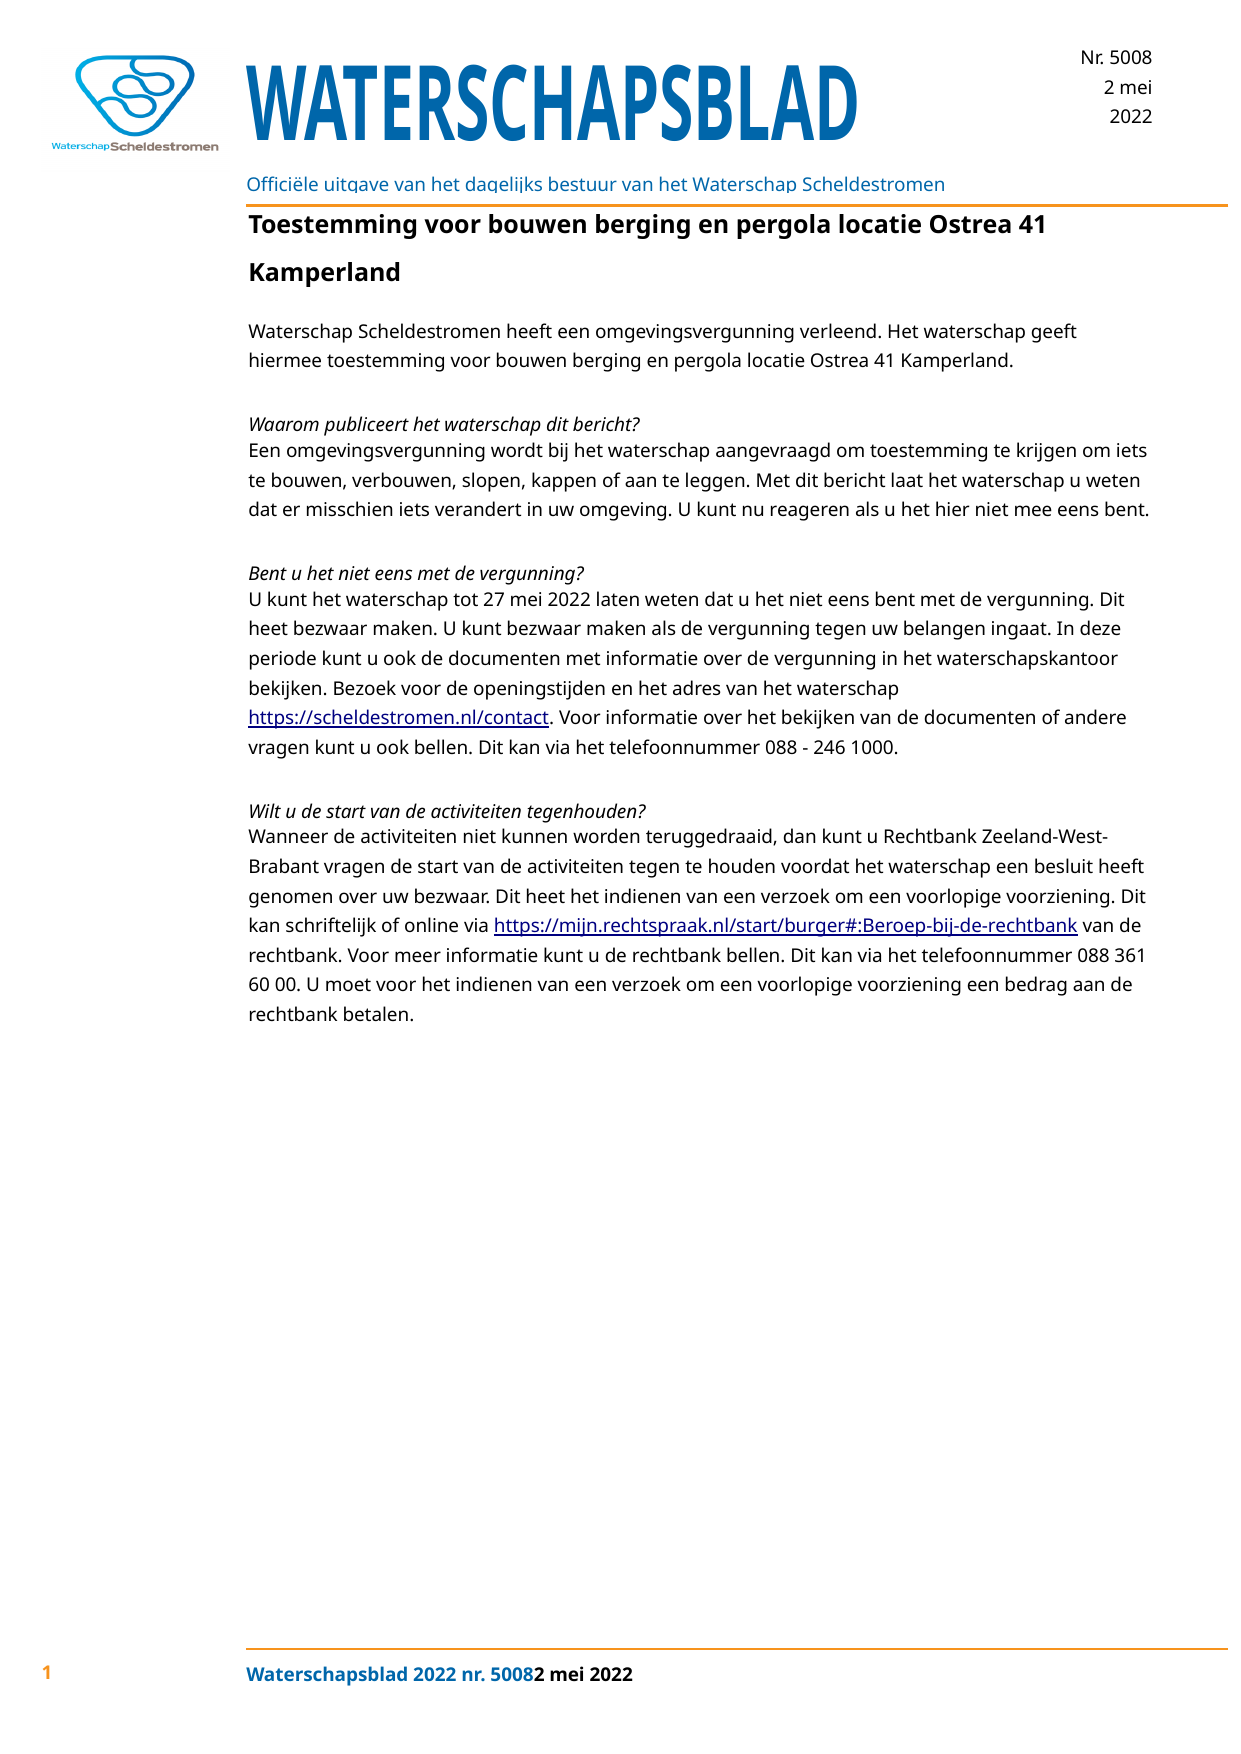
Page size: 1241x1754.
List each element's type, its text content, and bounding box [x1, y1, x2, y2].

text Bent u het niet eens met de vergunning? [248, 560, 1152, 586]
text Waarom publiceert het waterschap dit bericht? [248, 411, 1152, 437]
text Wilt u de start van de activiteiten tegenhouden? [248, 798, 1152, 824]
text U kunt het waterschap tot 27 mei 2022 laten weten dat u het niet eens bent met de vergunning. Dit heet bezwaar maken. U kunt bezwaar maken als de vergunning tegen uw belangen ingaat. In deze periode kunt u ook de documenten met informatie over de vergunning in het waterschapskantoor bekijken. Bezoek voor de openingstijden en het adres van het waterschap https://scheldestromen.nl/contact. Voor informatie over het bekijken van de documenten of andere vragen kunt u ook bellen. Dit kan via het telefoonnummer 088 - 246 1000. [248, 586, 1152, 760]
picture [41, 47, 231, 172]
text Toestemming voor bouwen berging en pergola locatie Ostrea 41 Kamperland [248, 207, 1152, 288]
text Wanneer de activiteiten niet kunnen worden teruggedraaid, dan kunt u Rechtbank Zeeland-West-Brabant vragen de start van de activiteiten tegen te houden voordat het waterschap een besluit heeft genomen over uw bezwaar. Dit heet het indienen van een verzoek om een voorlopige voorziening. Dit kan schriftelijk of online via https://mijn.rechtspraak.nl/start/burger#:Beroep-bij-de-rechtbank van de rechtbank. Voor meer informatie kunt u de rechtbank bellen. Dit kan via het telefoonnummer 088 361 60 00. U moet voor het indienen van een verzoek om een voorlopige voorziening een bedrag aan de rechtbank betalen. [248, 824, 1152, 1027]
text Waterschap Scheldestromen heeft een omgevingsvergunning verleend. Het waterschap geeft hiermee toestemming voor bouwen berging en pergola locatie Ostrea 41 Kamperland. [248, 318, 1152, 373]
text Een omgevingsvergunning wordt bij het waterschap aangevraagd om toestemming te krijgen om iets te bouwen, verbouwen, slopen, kappen of aan te leggen. Met dit bericht laat het waterschap u weten dat er misschien iets verandert in uw omgeving. U kunt nu reageren als u het hier niet mee eens bent. [248, 437, 1152, 522]
